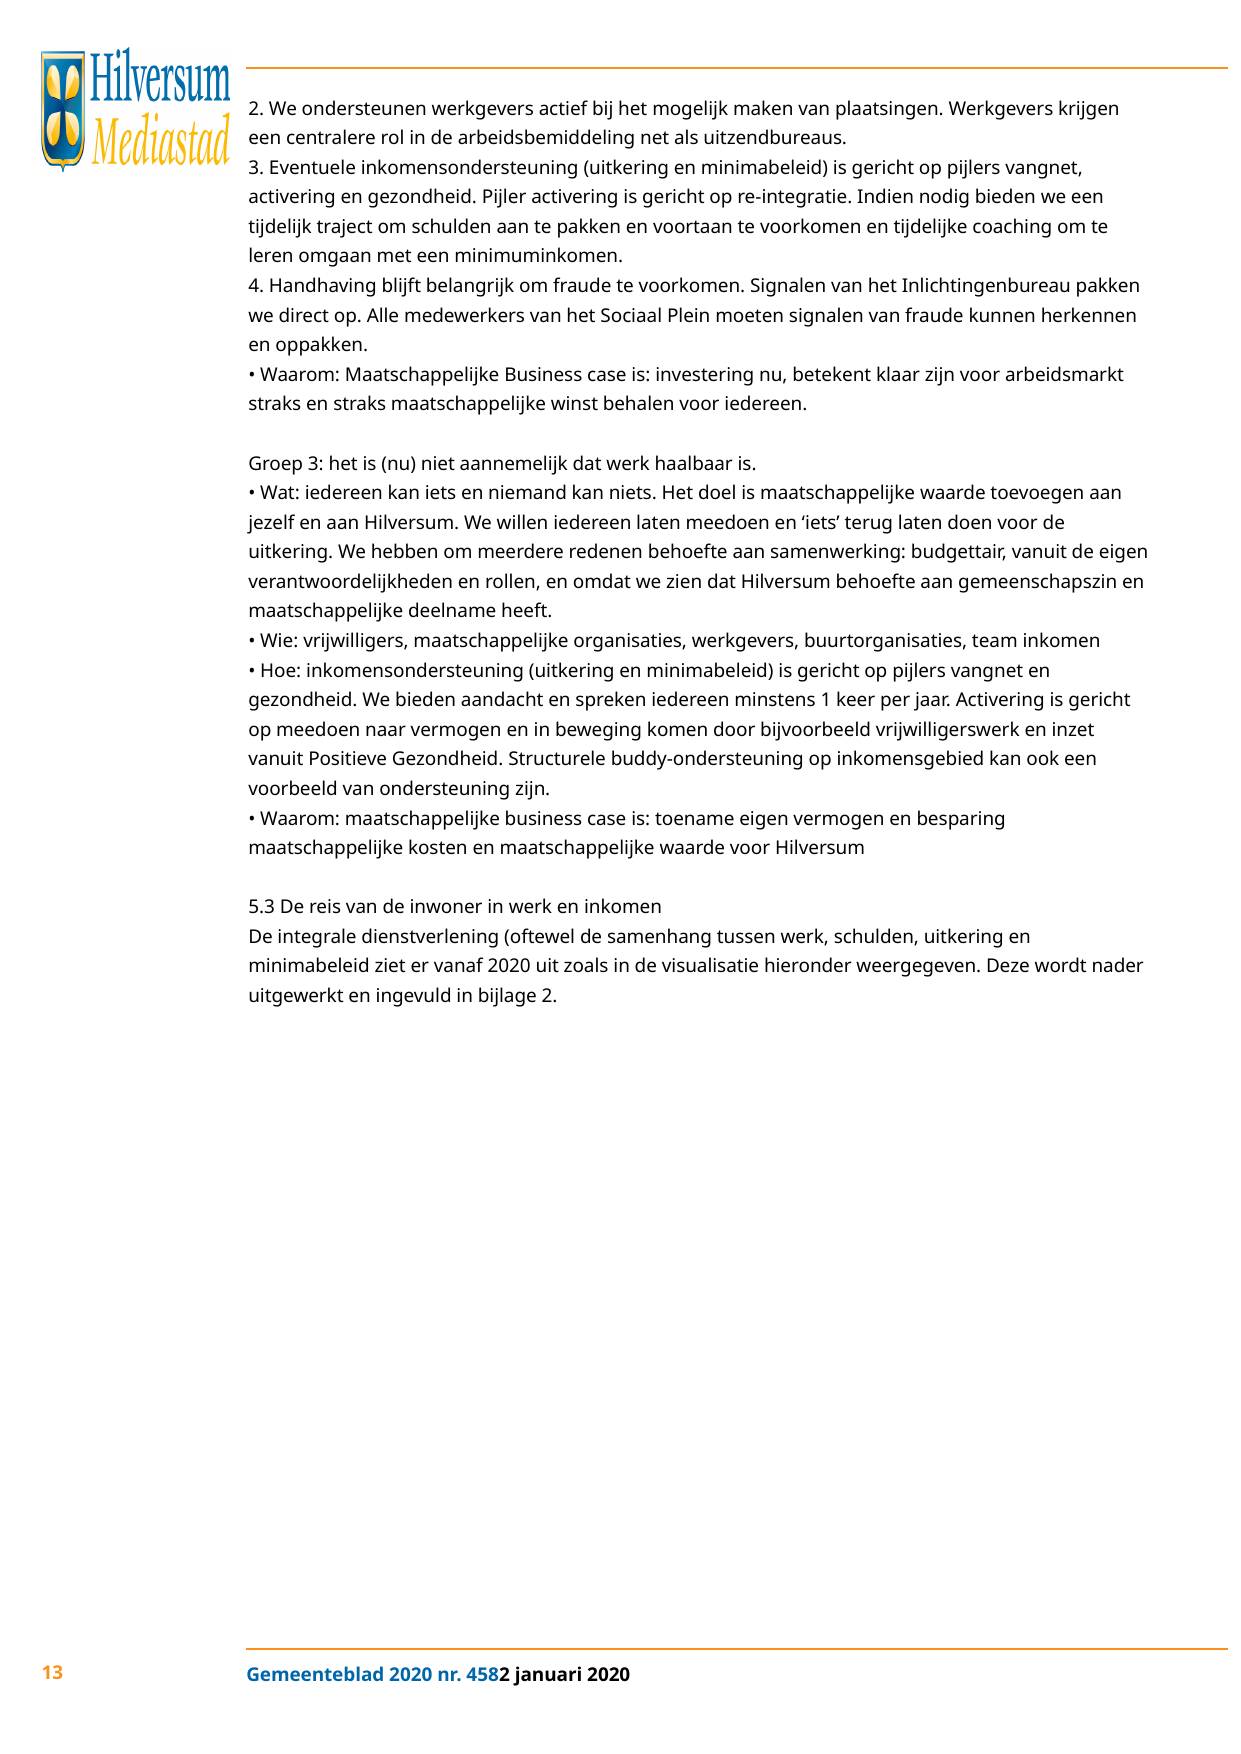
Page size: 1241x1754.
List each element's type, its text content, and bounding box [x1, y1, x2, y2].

text De integrale dienstverlening (oftewel de samenhang tussen werk, schulden, uitkering en minimabeleid ziet er vanaf 2020 uit zoals in de visualisatie hieronder weergegeven. Deze wordt nader uitgewerkt en ingevuld in bijlage 2. [248, 923, 1152, 1008]
text 5.3 De reis van de inwoner in werk en inkomen [248, 893, 1152, 919]
text • Waarom: Maatschappelijke Business case is: investering nu, betekent klaar zijn voor arbeidsmarkt straks en straks maatschappelijke winst behalen voor iedereen. [248, 361, 1152, 416]
text 2. We ondersteunen werkgevers actief bij het mogelijk maken van plaatsingen. Werkgevers krijgen een centralere rol in de arbeidsbemiddeling net als uitzendbureaus. [248, 95, 1152, 150]
text • Wie: vrijwilligers, maatschappelijke organisaties, werkgevers, buurtorganisaties, team inkomen [248, 627, 1152, 653]
text Groep 3: het is (nu) niet aannemelijk dat werk haalbaar is. [248, 450, 1152, 476]
text 3. Eventuele inkomensondersteuning (uitkering en minimabeleid) is gericht op pijlers vangnet, activering en gezondheid. Pijler activering is gericht op re-integratie. Indien nodig bieden we een tijdelijk traject om schulden aan te pakken en voortaan te voorkomen en tijdelijke coaching om te leren omgaan met een minimuminkomen. [248, 154, 1152, 268]
picture [41, 47, 231, 172]
text • Waarom: maatschappelijke business case is: toename eigen vermogen en besparing maatschappelijke kosten en maatschappelijke waarde voor Hilversum [248, 805, 1152, 860]
text • Hoe: inkomensondersteuning (uitkering en minimabeleid) is gericht op pijlers vangnet en gezondheid. We bieden aandacht en spreken iedereen minstens 1 keer per jaar. Activering is gericht op meedoen naar vermogen en in beweging komen door bijvoorbeeld vrijwilligerswerk en inzet vanuit Positieve Gezondheid. Structurele buddy-ondersteuning op inkomensgebied kan ook een voorbeeld van ondersteuning zijn. [248, 657, 1152, 801]
text • Wat: iedereen kan iets en niemand kan niets. Het doel is maatschappelijke waarde toevoegen aan jezelf en aan Hilversum. We willen iedereen laten meedoen en ‘iets’ terug laten doen voor de uitkering. We hebben om meerdere redenen behoefte aan samenwerking: budgettair, vanuit de eigen verantwoordelijkheden en rollen, en omdat we zien dat Hilversum behoefte aan gemeenschapszin en maatschappelijke deelname heeft. [248, 479, 1152, 623]
text 4. Handhaving blijft belangrijk om fraude te voorkomen. Signalen van het Inlichtingenbureau pakken we direct op. Alle medewerkers van het Sociaal Plein moeten signalen van fraude kunnen herkennen en oppakken. [248, 272, 1152, 357]
